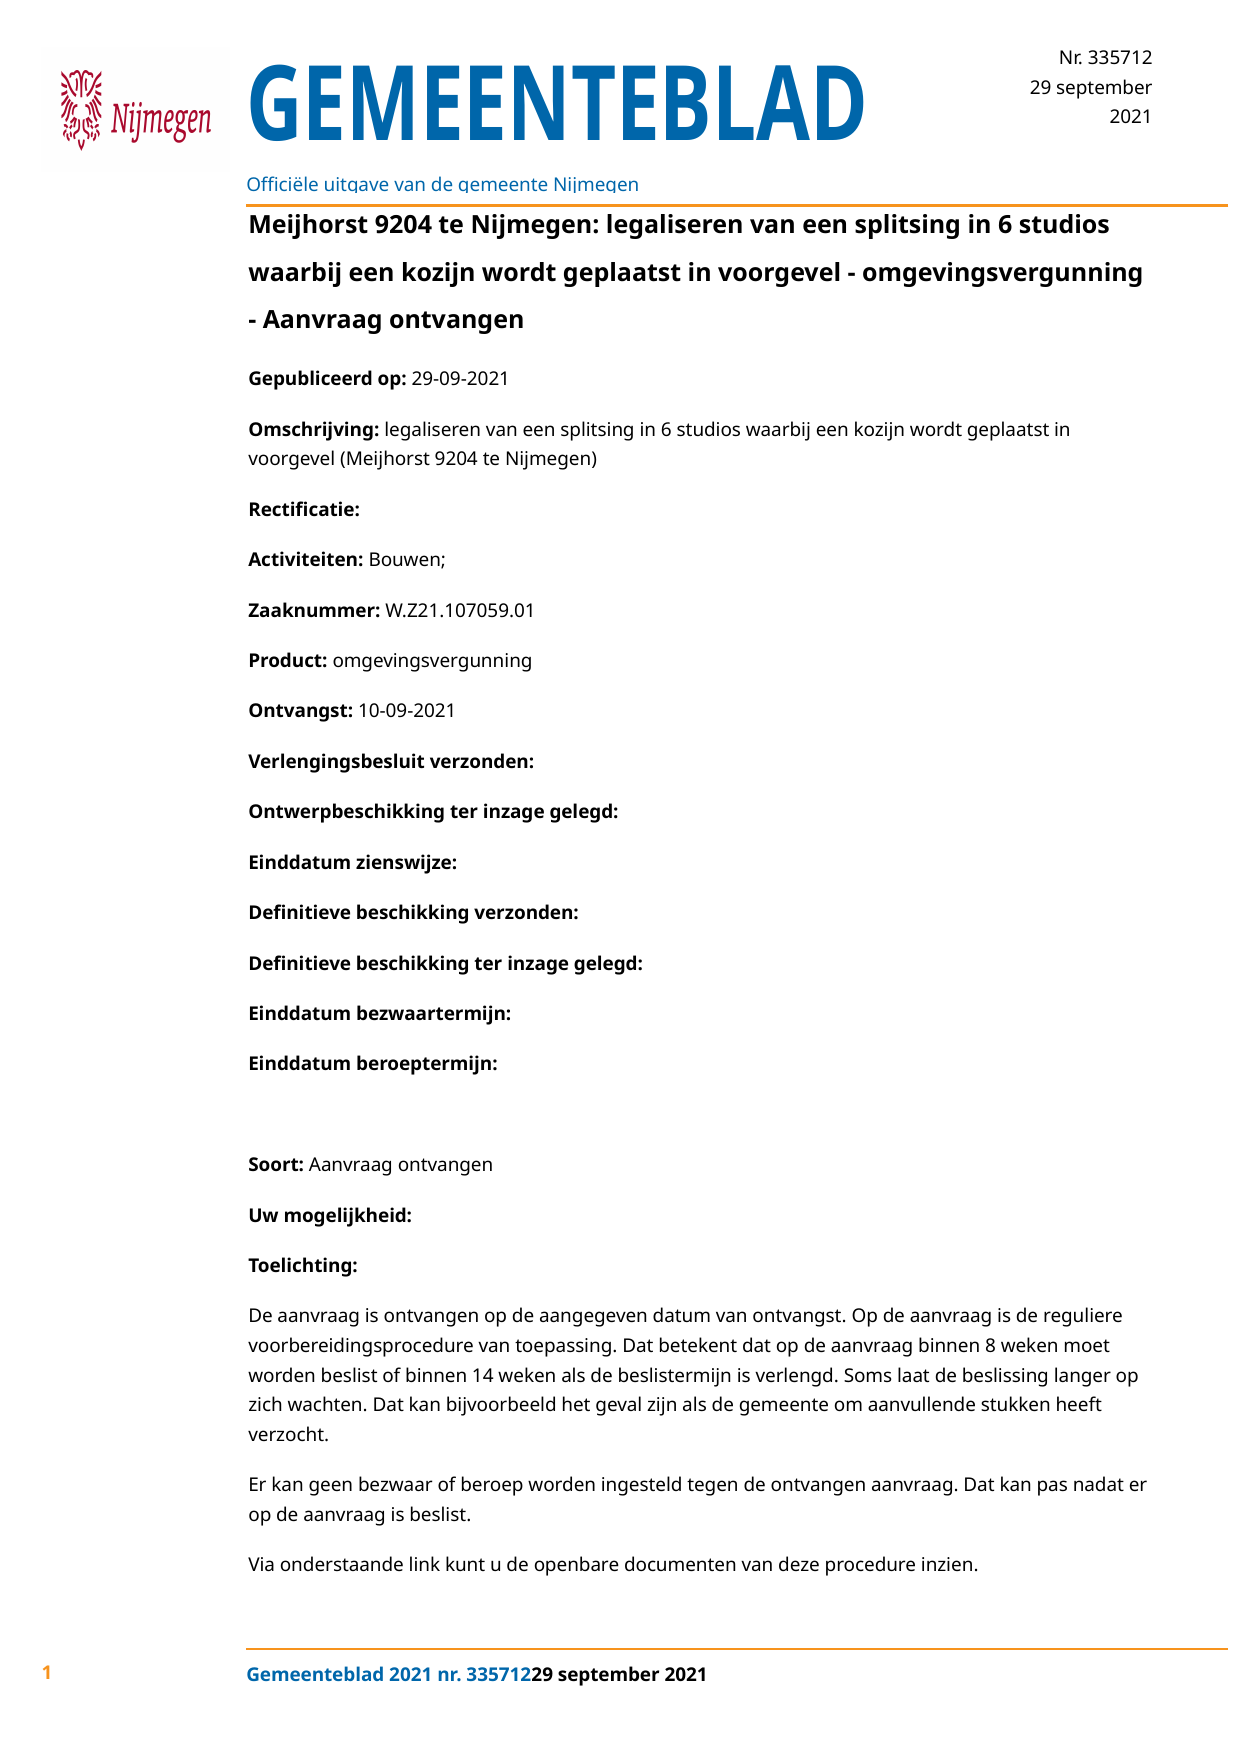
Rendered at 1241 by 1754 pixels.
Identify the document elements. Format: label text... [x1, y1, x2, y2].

text Soort: Aanvraag ontvangen [248, 1151, 1152, 1177]
text Uw mogelijkheid: [248, 1202, 1152, 1227]
text Omschrijving: legaliseren van een splitsing in 6 studios waarbij een kozijn wordt geplaatst in voorgevel (Meijhorst 9204 te Nijmegen) [248, 416, 1152, 471]
text De aanvraag is ontvangen op de aangegeven datum van ontvangst. Op de aanvraag is de reguliere voorbereidingsprocedure van toepassing. Dat betekent dat op de aanvraag binnen 8 weken moet worden beslist of binnen 14 weken als de beslistermijn is verlengd. Soms laat de beslissing langer op zich wachten. Dat kan bijvoorbeeld het geval zijn als de gemeente om aanvullende stukken heeft verzocht. [248, 1303, 1152, 1447]
text Ontvangst: 10-09-2021 [248, 698, 1152, 723]
picture [41, 47, 231, 172]
text Einddatum zienswijze: [248, 849, 1152, 874]
text Ontwerpbeschikking ter inzage gelegd: [248, 798, 1152, 824]
text Definitieve beschikking ter inzage gelegd: [248, 950, 1152, 975]
text Gepubliceerd op: 29-09-2021 [248, 366, 1152, 391]
text Rectificatie: [248, 496, 1152, 522]
text Meijhorst 9204 te Nijmegen: legaliseren van een splitsing in 6 studios waarbij een kozijn wordt geplaatst in voorgevel - omgevingsvergunning - Aanvraag ontvangen [248, 207, 1152, 336]
text Er kan geen bezwaar of beroep worden ingesteld tegen de ontvangen aanvraag. Dat kan pas nadat er op de aanvraag is beslist. [248, 1471, 1152, 1527]
text Product: omgevingsvergunning [248, 647, 1152, 673]
text Definitieve beschikking verzonden: [248, 899, 1152, 925]
text Einddatum beroeptermijn: [248, 1051, 1152, 1076]
text Verlengingsbesluit verzonden: [248, 748, 1152, 774]
text Einddatum bezwaartermijn: [248, 1000, 1152, 1026]
text Zaaknummer: W.Z21.107059.01 [248, 597, 1152, 622]
text Activiteiten: Bouwen; [248, 546, 1152, 572]
text Via onderstaande link kunt u de openbare documenten van deze procedure inzien. [248, 1551, 1152, 1577]
text Toelichting: [248, 1252, 1152, 1278]
